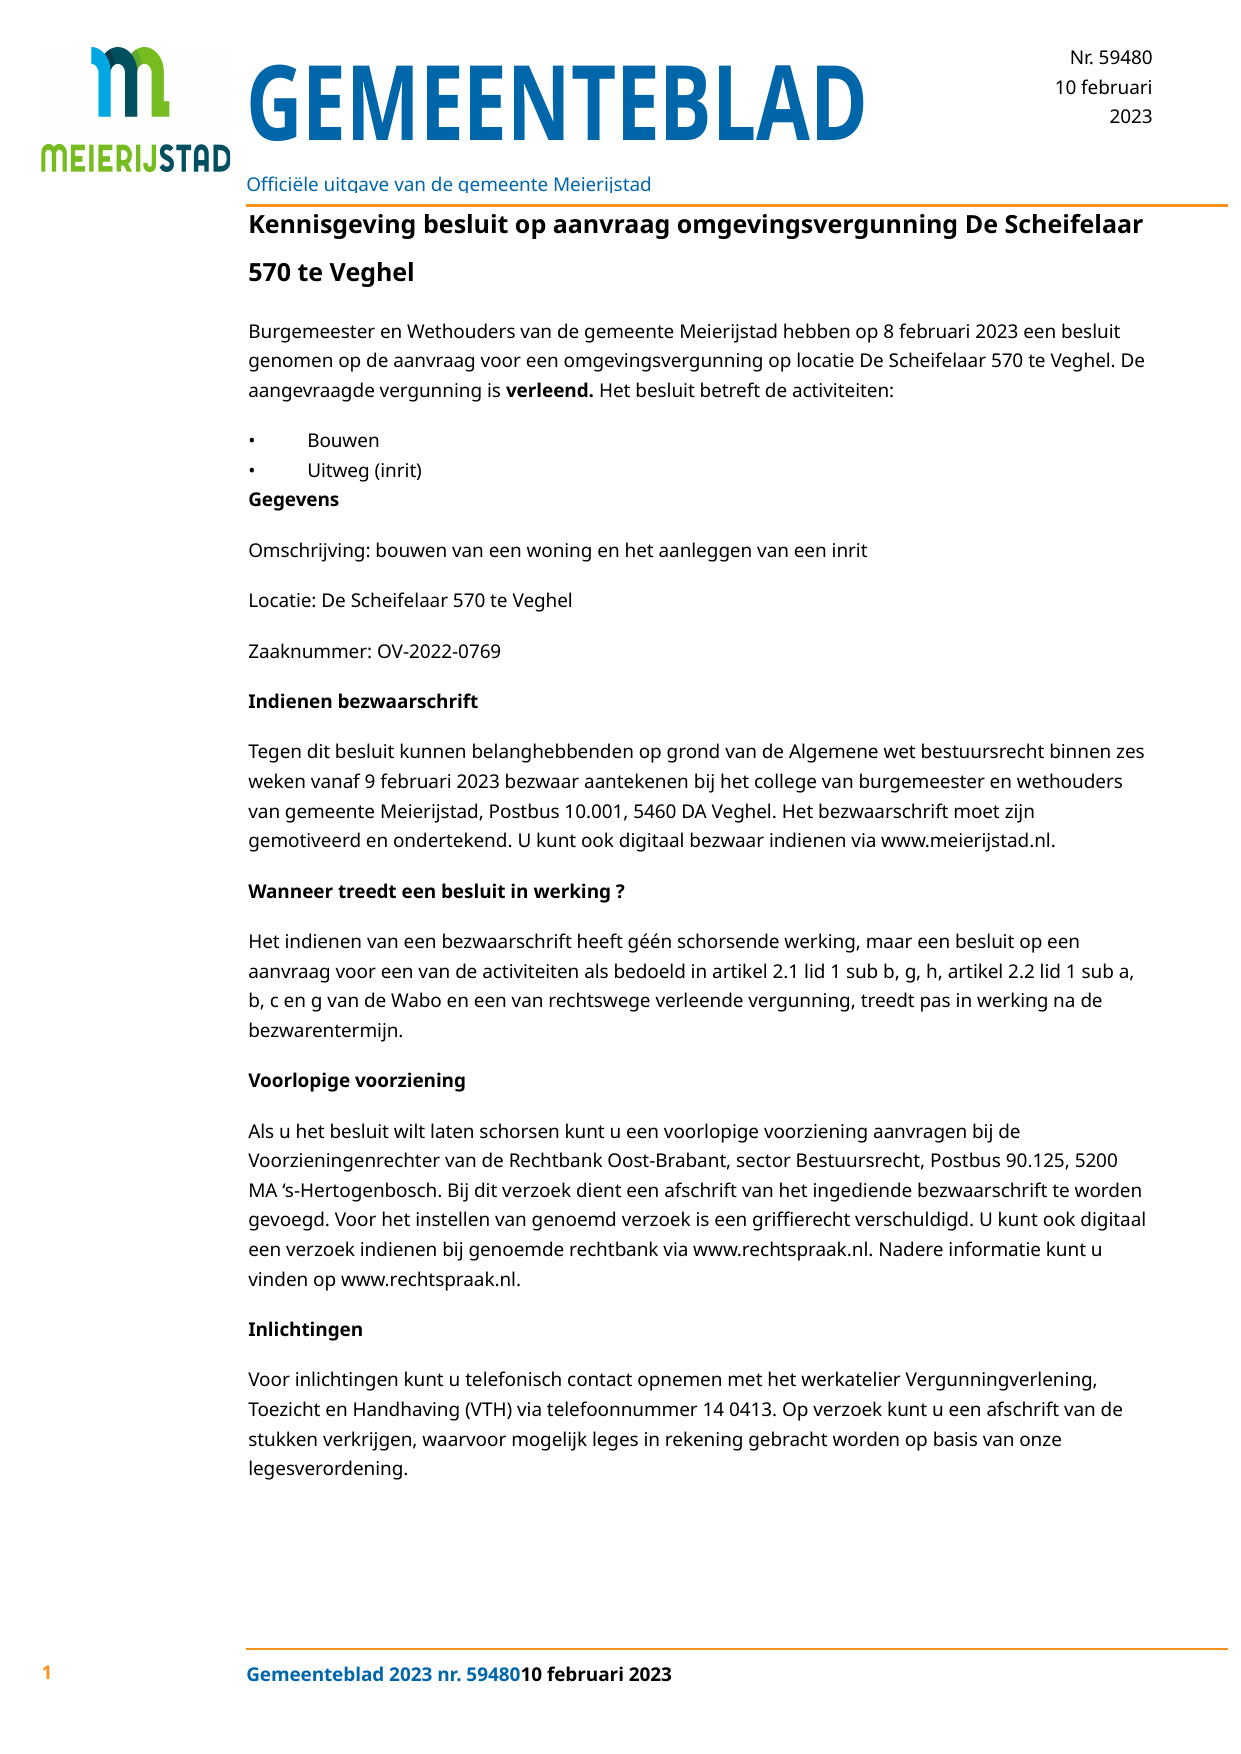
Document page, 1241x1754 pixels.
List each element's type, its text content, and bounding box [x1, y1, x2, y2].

list Uitweg (inrit) [248, 457, 1152, 483]
text Kennisgeving besluit op aanvraag omgevingsvergunning De Scheifelaar 570 te Veghel [248, 207, 1152, 288]
text Voor inlichtingen kunt u telefonisch contact opnemen met het werkatelier Vergunningverlening, Toezicht en Handhaving (VTH) via telefoonnummer 14 0413. Op verzoek kunt u een afschrift van de stukken verkrijgen, waarvoor mogelijk leges in rekening gebracht worden op basis van onze legesverordening. [248, 1367, 1152, 1481]
text Gegevens [248, 487, 1152, 512]
text Zaaknummer: OV-2022-0769 [248, 638, 1152, 664]
text Omschrijving: bouwen van een woning en het aanleggen van een inrit [248, 537, 1152, 563]
text Burgemeester en Wethouders van de gemeente Meierijstad hebben op 8 februari 2023 een besluit genomen op de aanvraag voor een omgevingsvergunning op locatie De Scheifelaar 570 te Veghel. De aangevraagde vergunning is verleend. Het besluit betreft de activiteiten: [248, 318, 1152, 403]
text Locatie: De Scheifelaar 570 te Veghel [248, 587, 1152, 613]
text Indienen bezwaarschrift [248, 688, 1152, 714]
list Bouwen [248, 427, 1152, 453]
text Als u het besluit wilt laten schorsen kunt u een voorlopige voorziening aanvragen bij de Voorzieningenrechter van de Rechtbank Oost-Brabant, sector Bestuursrecht, Postbus 90.125, 5200 MA ‘s-Hertogenbosch. Bij dit verzoek dient een afschrift van het ingediende bezwaarschrift te worden gevoegd. Voor het instellen van genoemd verzoek is een griffierecht verschuldigd. U kunt ook digitaal een verzoek indienen bij genoemde rechtbank via www.rechtspraak.nl. Nadere informatie kunt u vinden op www.rechtspraak.nl. [248, 1118, 1152, 1292]
picture [41, 47, 231, 172]
text Het indienen van een bezwaarschrift heeft géén schorsende werking, maar een besluit op een aanvraag voor een van de activiteiten als bedoeld in artikel 2.1 lid 1 sub b, g, h, artikel 2.2 lid 1 sub a, b, c en g van de Wabo en een van rechtswege verleende vergunning, treedt pas in werking na de bezwarentermijn. [248, 928, 1152, 1043]
text Tegen dit besluit kunnen belanghebbenden op grond van de Algemene wet bestuursrecht binnen zes weken vanaf 9 februari 2023 bezwaar aantekenen bij het college van burgemeester en wethouders van gemeente Meierijstad, Postbus 10.001, 5460 DA Veghel. Het bezwaarschrift moet zijn gemotiveerd en ondertekend. U kunt ook digitaal bezwaar indienen via www.meierijstad.nl. [248, 739, 1152, 853]
text Wanneer treedt een besluit in werking ? [248, 878, 1152, 904]
text Inlichtingen [248, 1316, 1152, 1342]
text Voorlopige voorziening [248, 1067, 1152, 1093]
